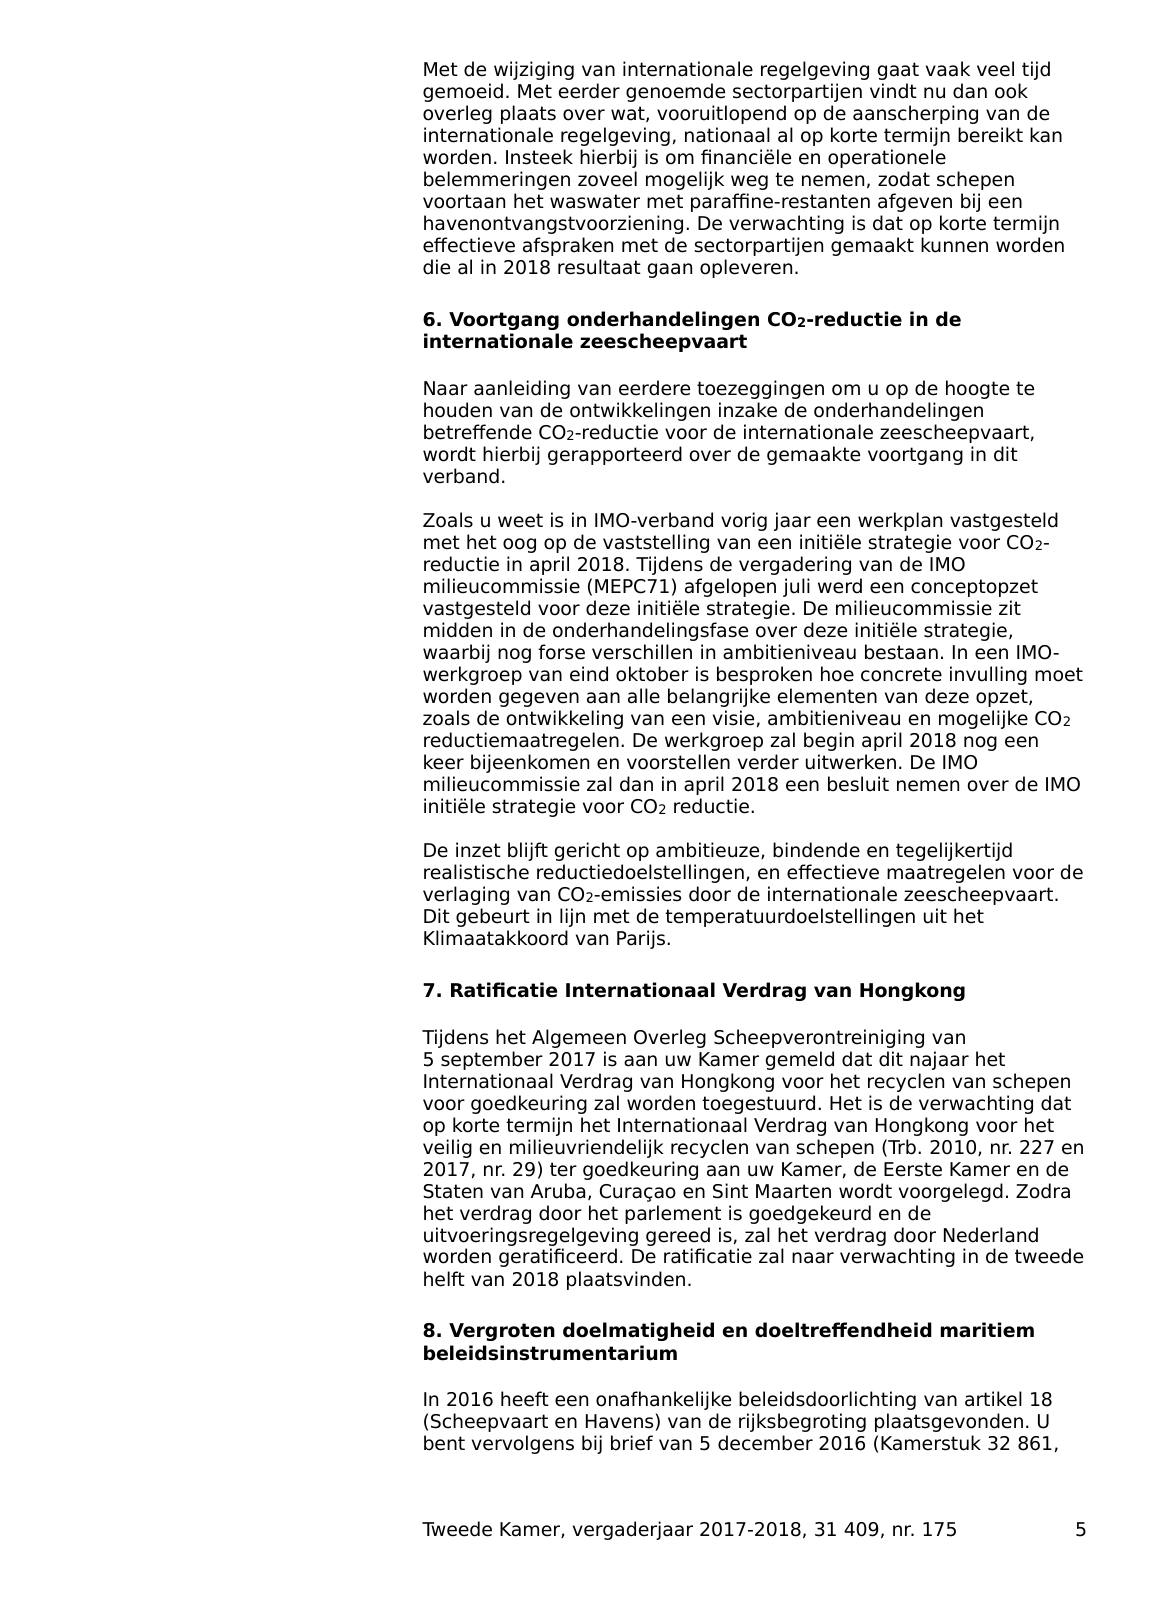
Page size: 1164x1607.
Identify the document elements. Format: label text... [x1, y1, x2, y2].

text Met de wijziging van internationale regelgeving gaat vaak veel tijd gemoeid. Met eerder genoemde sectorpartijen vindt nu dan ook overleg plaats over wat, vooruitlopend op de aanscherping van de internationale regelgeving, nationaal al op korte termijn bereikt kan worden. Insteek hierbij is om financiële en operationele belemmeringen zoveel mogelijk weg te nemen, zodat schepen voortaan het waswater met paraffine-restanten afgeven bij een havenontvangstvoorziening. De verwachting is dat op korte termijn effectieve afspraken met de sectorpartijen gemaakt kunnen worden die al in 2018 resultaat gaan opleveren. [422, 59, 1087, 279]
subtitle 8. Vergroten doelmatigheid en doeltreffendheid maritiem beleidsinstrumentarium [422, 1320, 1087, 1364]
text De inzet blijft gericht op ambitieuze, bindende en tegelijkertijd realistische reductiedoelstellingen, en effectieve maatregelen voor de verlaging van CO2-emissies door de internationale zeescheepvaart. Dit gebeurt in lijn met de temperatuurdoelstellingen uit het Klimaatakkoord van Parijs. [422, 840, 1087, 950]
text Naar aanleiding van eerdere toezeggingen om u op de hoogte te houden van de ontwikkelingen inzake de onderhandelingen betreffende CO2-reductie voor de internationale zeescheepvaart, wordt hierbij gerapporteerd over de gemaakte voortgang in dit verband. [422, 378, 1087, 488]
text Tijdens het Algemeen Overleg Scheepverontreiniging van 5 september 2017 is aan uw Kamer gemeld dat dit najaar het Internationaal Verdrag van Hongkong voor het recyclen van schepen voor goedkeuring zal worden toegestuurd. Het is de verwachting dat op korte termijn het Internationaal Verdrag van Hongkong voor het veilig en milieuvriendelijk recyclen van schepen (Trb. 2010, nr. 227 en 2017, nr. 29) ter goedkeuring aan uw Kamer, de Eerste Kamer en de Staten van Aruba, Curaçao en Sint Maarten wordt voorgelegd. Zodra het verdrag door het parlement is goedgekeurd en de uitvoeringsregelgeving gereed is, zal het verdrag door Nederland worden geratificeerd. De ratificatie zal naar verwachting in de tweede helft van 2018 plaatsvinden. [422, 1027, 1087, 1290]
subtitle 6. Voortgang onderhandelingen CO2-reductie in de internationale zeescheepvaart [422, 309, 1087, 353]
text In 2016 heeft een onafhankelijke beleidsdoorlichting van artikel 18 (Scheepvaart en Havens) van de rijksbegroting plaatsgevonden. U bent vervolgens bij brief van 5 december 2016 (Kamerstuk 32 861, [422, 1389, 1087, 1455]
text Zoals u weet is in IMO-verband vorig jaar een werkplan vastgesteld met het oog op de vaststelling van een initiële strategie voor CO2-reductie in april 2018. Tijdens de vergadering van de IMO milieucommissie (MEPC71) afgelopen juli werd een conceptopzet vastgesteld voor deze initiële strategie. De milieucommissie zit midden in de onderhandelingsfase over deze initiële strategie, waarbij nog forse verschillen in ambitieniveau bestaan. In een IMO-werkgroep van eind oktober is besproken hoe concrete invulling moet worden gegeven aan alle belangrijke elementen van deze opzet, zoals de ontwikkeling van een visie, ambitieniveau en mogelijke CO2 reductiemaatregelen. De werkgroep zal begin april 2018 nog een keer bijeenkomen en voorstellen verder uitwerken. De IMO milieucommissie zal dan in april 2018 een besluit nemen over de IMO initiële strategie voor CO2 reductie. [422, 510, 1087, 818]
subtitle 7. Ratificatie Internationaal Verdrag van Hongkong [422, 980, 1087, 1002]
